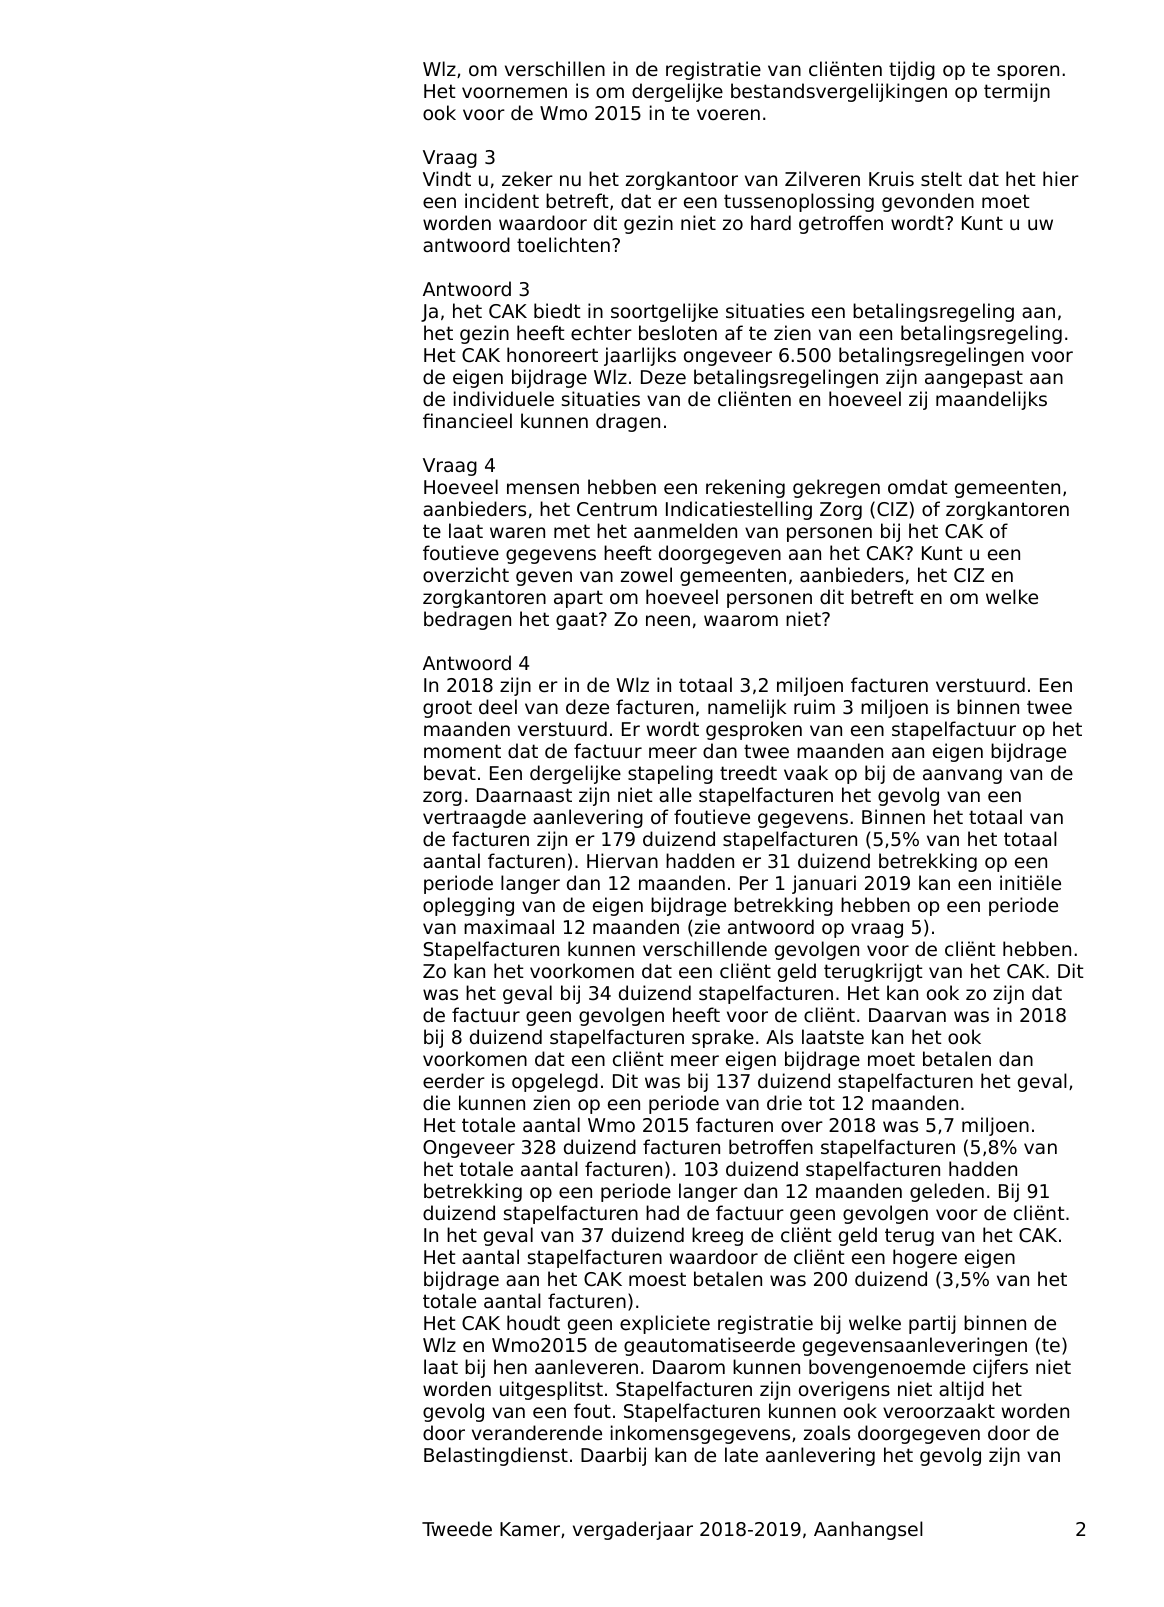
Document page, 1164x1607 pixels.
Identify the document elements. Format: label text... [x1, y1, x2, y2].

text Antwoord 4 [422, 653, 1087, 675]
text Wlz, om verschillen in de registratie van cliënten tijdig op te sporen. Het voornemen is om dergelijke bestandsvergelijkingen op termijn ook voor de Wmo 2015 in te voeren. [422, 59, 1087, 125]
text Het CAK houdt geen expliciete registratie bij welke partij binnen de Wlz en Wmo2015 de geautomatiseerde gegevensaanleveringen (te) laat bij hen aanleveren. Daarom kunnen bovengenoemde cijfers niet worden uitgesplitst. Stapelfacturen zijn overigens niet altijd het gevolg van een fout. Stapelfacturen kunnen ook veroorzaakt worden door veranderende inkomensgegevens, zoals doorgegeven door de Belastingdienst. Daarbij kan de late aanlevering het gevolg zijn van [422, 1313, 1087, 1467]
text Hoeveel mensen hebben een rekening gekregen omdat gemeenten, aanbieders, het Centrum Indicatiestelling Zorg (CIZ) of zorgkantoren te laat waren met het aanmelden van personen bij het CAK of foutieve gegevens heeft doorgegeven aan het CAK? Kunt u een overzicht geven van zowel gemeenten, aanbieders, het CIZ en zorgkantoren apart om hoeveel personen dit betreft en om welke bedragen het gaat? Zo neen, waarom niet? [422, 477, 1087, 631]
text Vraag 4 [422, 455, 1087, 477]
text Stapelfacturen kunnen verschillende gevolgen voor de cliënt hebben. Zo kan het voorkomen dat een cliënt geld terugkrijgt van het CAK. Dit was het geval bij 34 duizend stapelfacturen. Het kan ook zo zijn dat de factuur geen gevolgen heeft voor de cliënt. Daarvan was in 2018 bij 8 duizend stapelfacturen sprake. Als laatste kan het ook voorkomen dat een cliënt meer eigen bijdrage moet betalen dan eerder is opgelegd. Dit was bij 137 duizend stapelfacturen het geval, die kunnen zien op een periode van drie tot 12 maanden. [422, 939, 1087, 1115]
text Vindt u, zeker nu het zorgkantoor van Zilveren Kruis stelt dat het hier een incident betreft, dat er een tussenoplossing gevonden moet worden waardoor dit gezin niet zo hard getroffen wordt? Kunt u uw antwoord toelichten? [422, 169, 1087, 257]
text Antwoord 3 [422, 279, 1087, 301]
text Vraag 3 [422, 147, 1087, 169]
text Ja, het CAK biedt in soortgelijke situaties een betalingsregeling aan, het gezin heeft echter besloten af te zien van een betalingsregeling. Het CAK honoreert jaarlijks ongeveer 6.500 betalingsregelingen voor de eigen bijdrage Wlz. Deze betalingsregelingen zijn aangepast aan de individuele situaties van de cliënten en hoeveel zij maandelijks financieel kunnen dragen. [422, 301, 1087, 433]
text In 2018 zijn er in de Wlz in totaal 3,2 miljoen facturen verstuurd. Een groot deel van deze facturen, namelijk ruim 3 miljoen is binnen twee maanden verstuurd. Er wordt gesproken van een stapelfactuur op het moment dat de factuur meer dan twee maanden aan eigen bijdrage bevat. Een dergelijke stapeling treedt vaak op bij de aanvang van de zorg. Daarnaast zijn niet alle stapelfacturen het gevolg van een vertraagde aanlevering of foutieve gegevens. Binnen het totaal van de facturen zijn er 179 duizend stapelfacturen (5,5% van het totaal aantal facturen). Hiervan hadden er 31 duizend betrekking op een periode langer dan 12 maanden. Per 1 januari 2019 kan een initiële oplegging van de eigen bijdrage betrekking hebben op een periode van maximaal 12 maanden (zie antwoord op vraag 5). [422, 675, 1087, 939]
text Het totale aantal Wmo 2015 facturen over 2018 was 5,7 miljoen. Ongeveer 328 duizend facturen betroffen stapelfacturen (5,8% van het totale aantal facturen). 103 duizend stapelfacturen hadden betrekking op een periode langer dan 12 maanden geleden. Bij 91 duizend stapelfacturen had de factuur geen gevolgen voor de cliënt. In het geval van 37 duizend kreeg de cliënt geld terug van het CAK. Het aantal stapelfacturen waardoor de cliënt een hogere eigen bijdrage aan het CAK moest betalen was 200 duizend (3,5% van het totale aantal facturen). [422, 1115, 1087, 1313]
